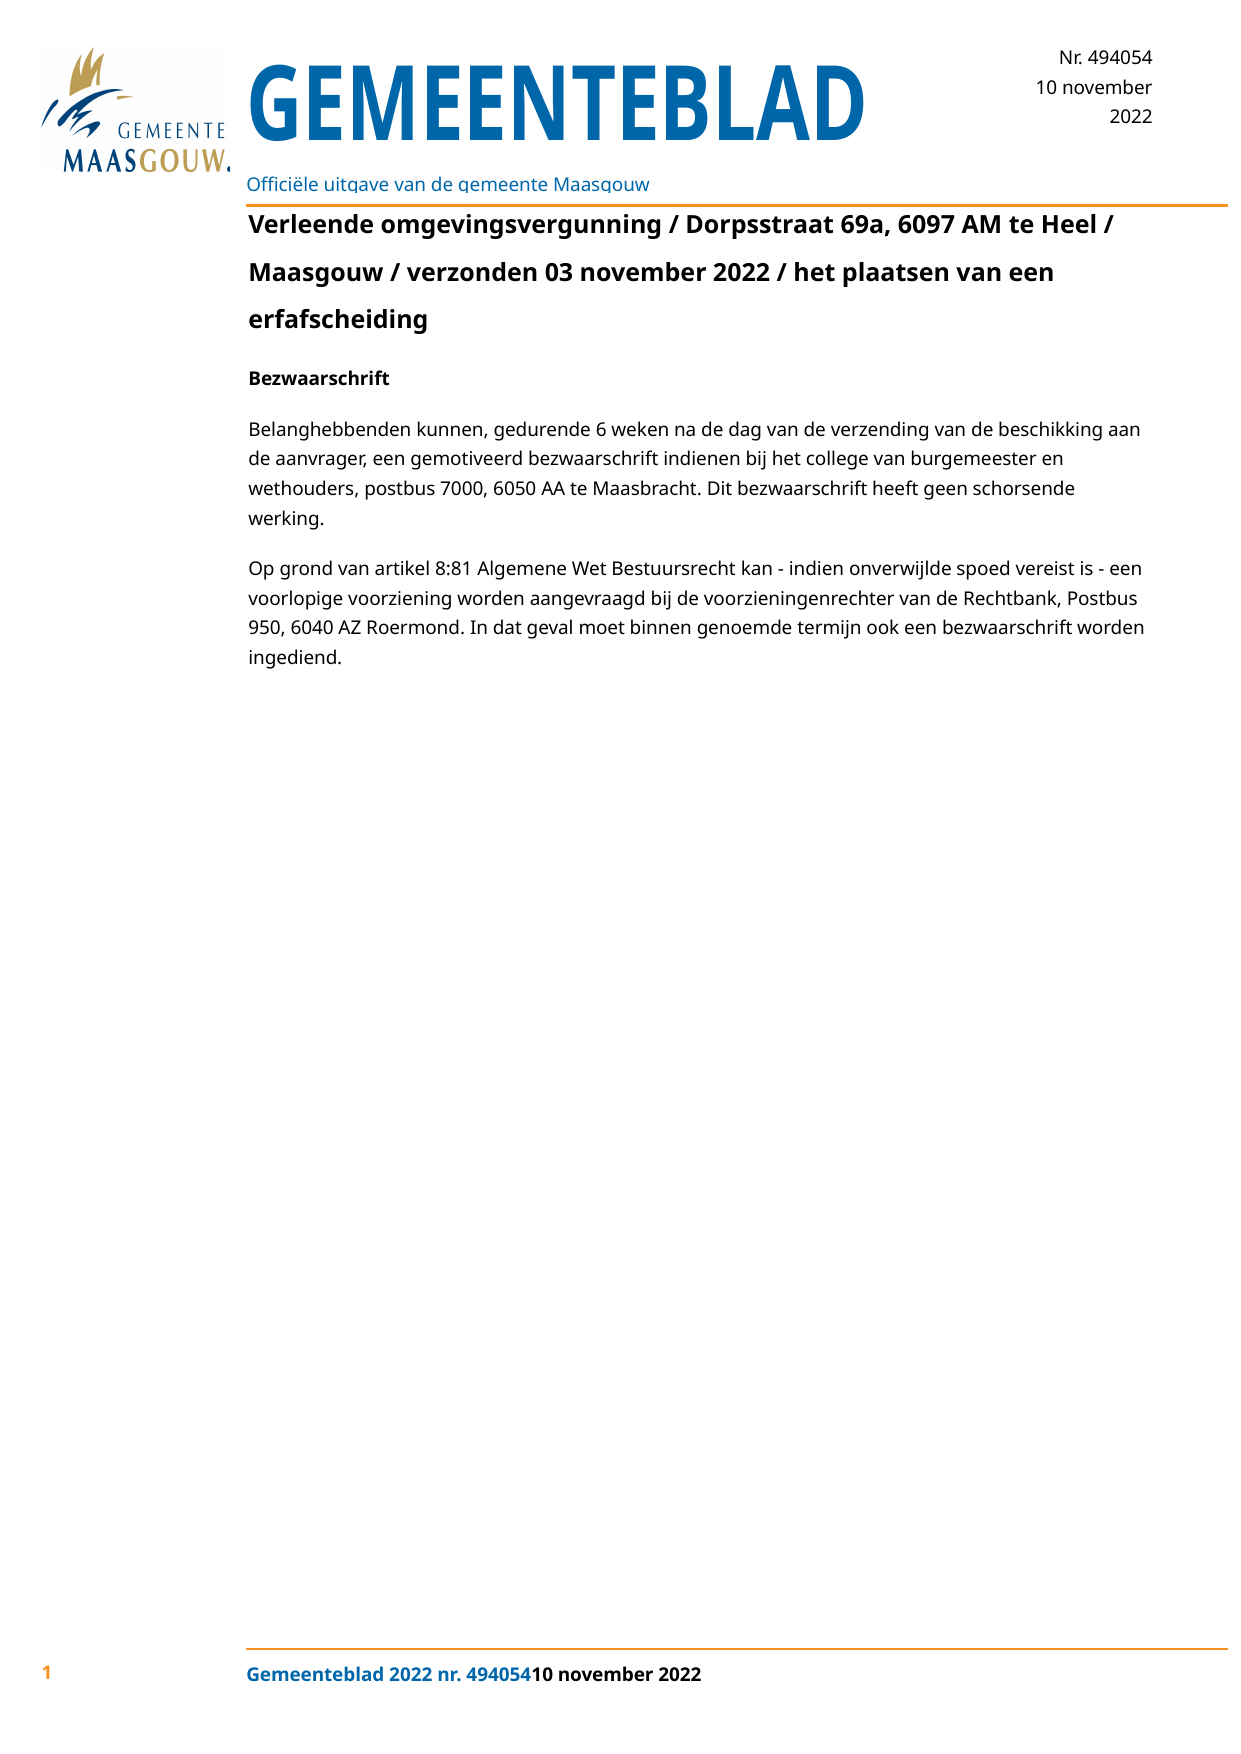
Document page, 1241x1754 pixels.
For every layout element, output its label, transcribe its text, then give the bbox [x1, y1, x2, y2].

text Belanghebbenden kunnen, gedurende 6 weken na de dag van de verzending van de beschikking aan de aanvrager, een gemotiveerd bezwaarschrift indienen bij het college van burgemeester en wethouders, postbus 7000, 6050 AA te Maasbracht. Dit bezwaarschrift heeft geen schorsende werking. [248, 416, 1152, 530]
text Verleende omgevingsvergunning / Dorpsstraat 69a, 6097 AM te Heel / Maasgouw / verzonden 03 november 2022 / het plaatsen van een erfafscheiding [248, 207, 1152, 336]
picture [41, 47, 231, 172]
text Bezwaarschrift [248, 366, 1152, 391]
text Op grond van artikel 8:81 Algemene Wet Bestuursrecht kan - indien onverwijlde spoed vereist is - een voorlopige voorziening worden aangevraagd bij de voorzieningenrechter van de Rechtbank, Postbus 950, 6040 AZ Roermond. In dat geval moet binnen genoemde termijn ook een bezwaarschrift worden ingediend. [248, 555, 1152, 669]
